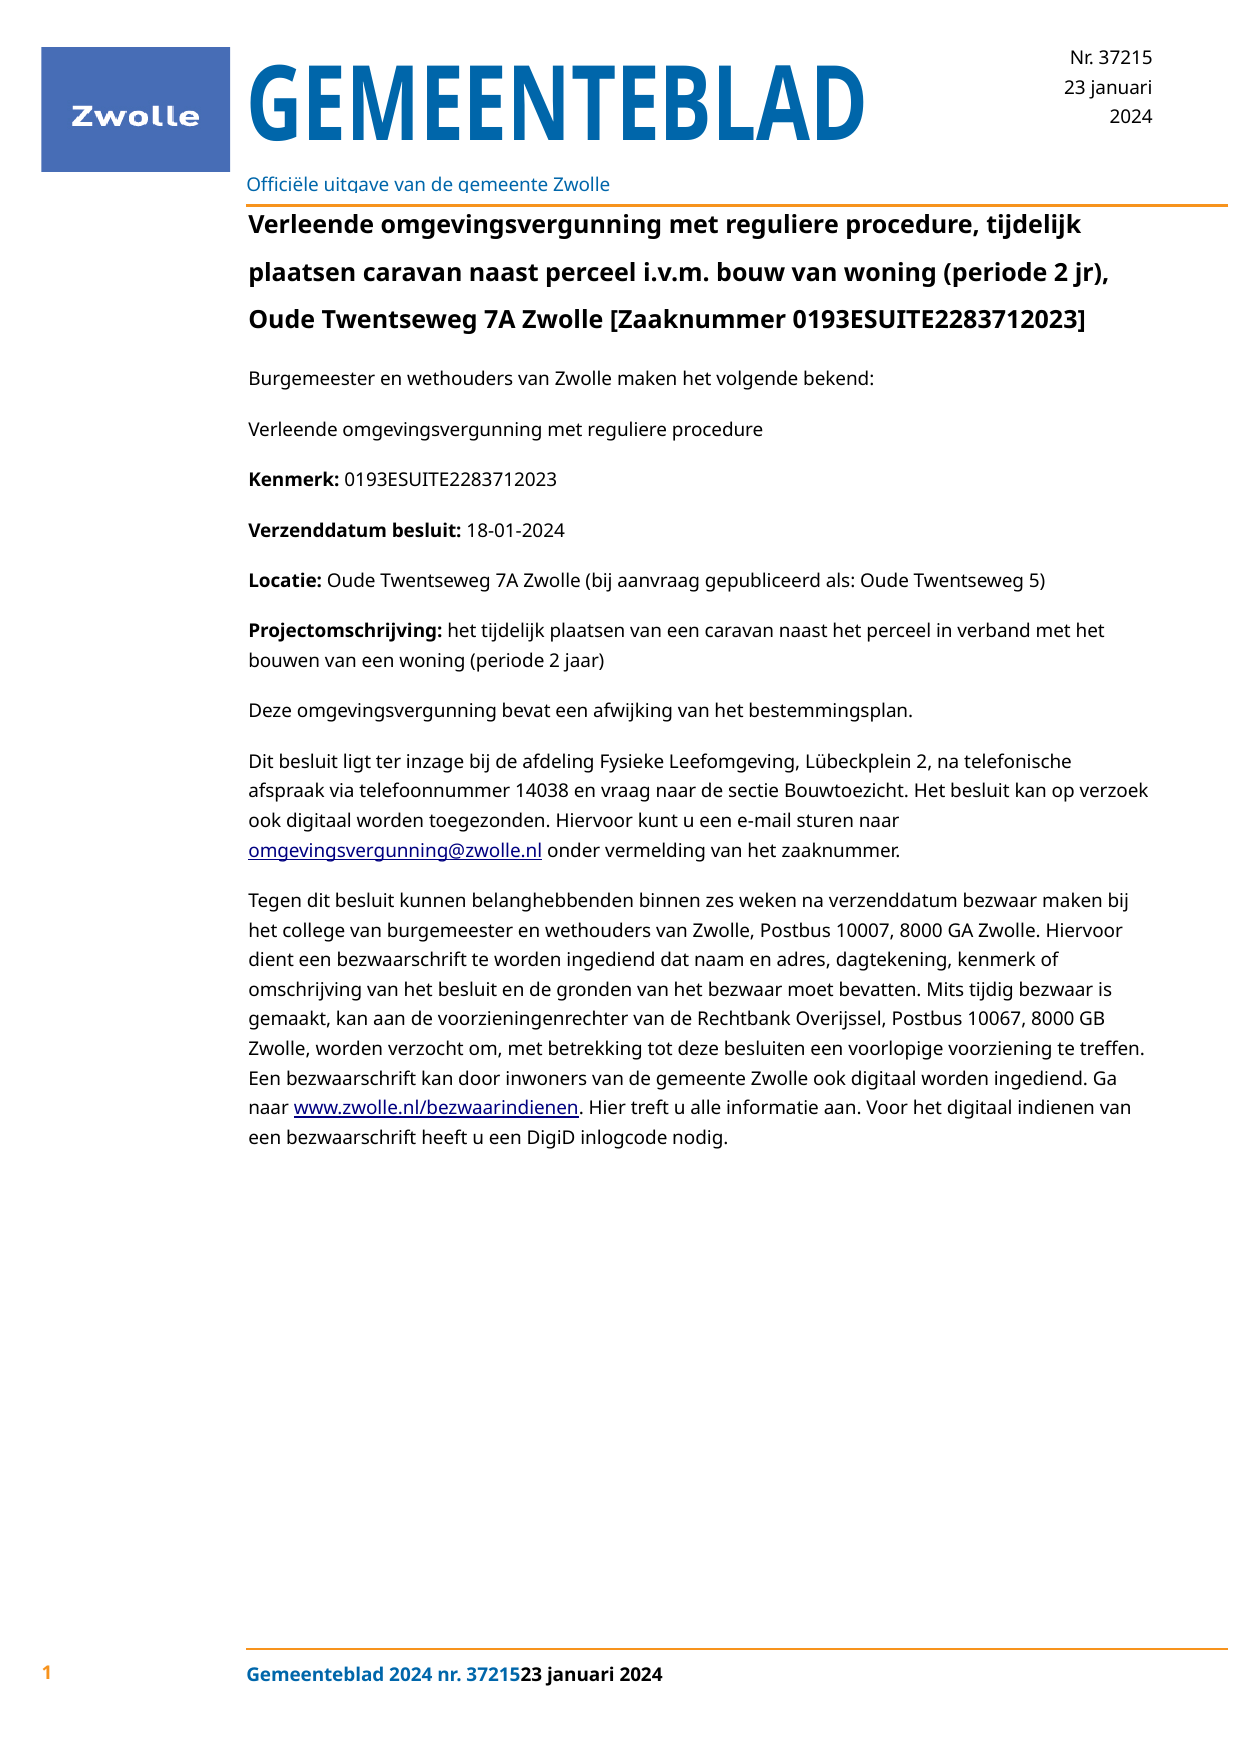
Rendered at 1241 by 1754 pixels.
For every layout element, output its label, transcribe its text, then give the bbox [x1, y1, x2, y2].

text Locatie: Oude Twentseweg 7A Zwolle (bij aanvraag gepubliceerd als: Oude Twentseweg 5) [248, 567, 1152, 593]
text Verleende omgevingsvergunning met reguliere procedure, tijdelijk plaatsen caravan naast perceel i.v.m. bouw van woning (periode 2 jr), Oude Twentseweg 7A Zwolle [Zaaknummer 0193ESUITE2283712023] [248, 207, 1152, 336]
text Tegen dit besluit kunnen belanghebbenden binnen zes weken na verzenddatum bezwaar maken bij het college van burgemeester en wethouders van Zwolle, Postbus 10007, 8000 GA Zwolle. Hiervoor dient een bezwaarschrift te worden ingediend dat naam en adres, dagtekening, kenmerk of omschrijving van het besluit en de gronden van het bezwaar moet bevatten. Mits tijdig bezwaar is gemaakt, kan aan de voorzieningenrechter van de Rechtbank Overijssel, Postbus 10067, 8000 GB Zwolle, worden verzocht om, met betrekking tot deze besluiten een voorlopige voorziening te treffen. Een bezwaarschrift kan door inwoners van de gemeente Zwolle ook digitaal worden ingediend. Ga naar www.zwolle.nl/bezwaarindienen. Hier treft u alle informatie aan. Voor het digitaal indienen van een bezwaarschrift heeft u een DigiD inlogcode nodig. [248, 887, 1152, 1149]
text Dit besluit ligt ter inzage bij de afdeling Fysieke Leefomgeving, Lübeckplein 2, na telefonische afspraak via telefoonnummer 14038 en vraag naar de sectie Bouwtoezicht. Het besluit kan op verzoek ook digitaal worden toegezonden. Hiervoor kunt u een e-mail sturen naar omgevingsvergunning@zwolle.nl onder vermelding van het zaaknummer. [248, 748, 1152, 862]
picture [41, 47, 231, 172]
text Burgemeester en wethouders van Zwolle maken het volgende bekend: [248, 366, 1152, 391]
text Deze omgevingsvergunning bevat een afwijking van het bestemmingsplan. [248, 698, 1152, 723]
text Verleende omgevingsvergunning met reguliere procedure [248, 416, 1152, 442]
text Projectomschrijving: het tijdelijk plaatsen van een caravan naast het perceel in verband met het bouwen van een woning (periode 2 jaar) [248, 618, 1152, 673]
text Kenmerk: 0193ESUITE2283712023 [248, 466, 1152, 492]
text Verzenddatum besluit: 18-01-2024 [248, 517, 1152, 542]
